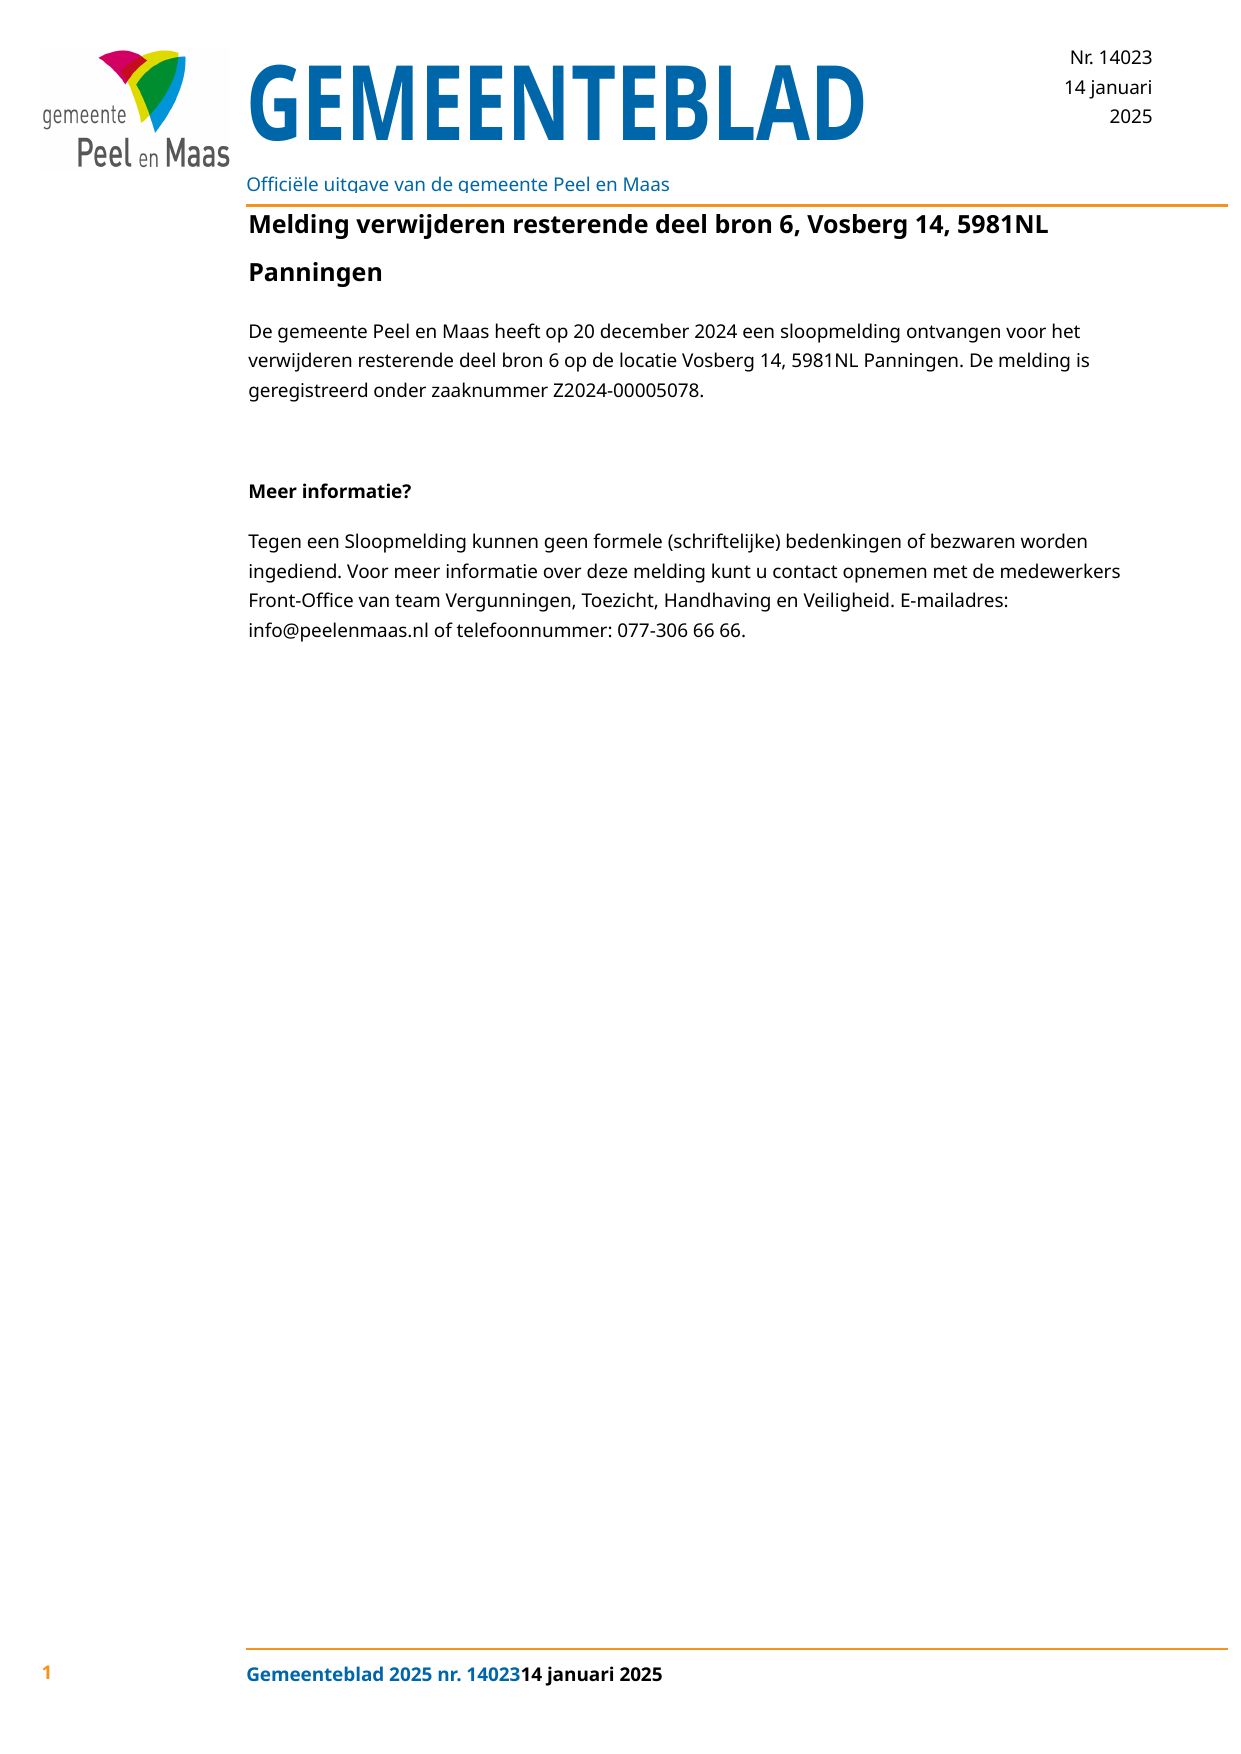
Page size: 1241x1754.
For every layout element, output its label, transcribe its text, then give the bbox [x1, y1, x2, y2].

text Meer informatie? [248, 478, 1152, 504]
text Melding verwijderen resterende deel bron 6, Vosberg 14, 5981NL Panningen [248, 207, 1152, 288]
text De gemeente Peel en Maas heeft op 20 december 2024 een sloopmelding ontvangen voor het verwijderen resterende deel bron 6 op de locatie Vosberg 14, 5981NL Panningen. De melding is geregistreerd onder zaaknummer Z2024-00005078. [248, 318, 1152, 403]
text Tegen een Sloopmelding kunnen geen formele (schriftelijke) bedenkingen of bezwaren worden ingediend. Voor meer informatie over deze melding kunt u contact opnemen met de medewerkers Front-Office van team Vergunningen, Toezicht, Handhaving en Veiligheid. E-mailadres: info@peelenmaas.nl of telefoonnummer: 077-306 66 66. [248, 528, 1152, 643]
picture [41, 47, 231, 172]
